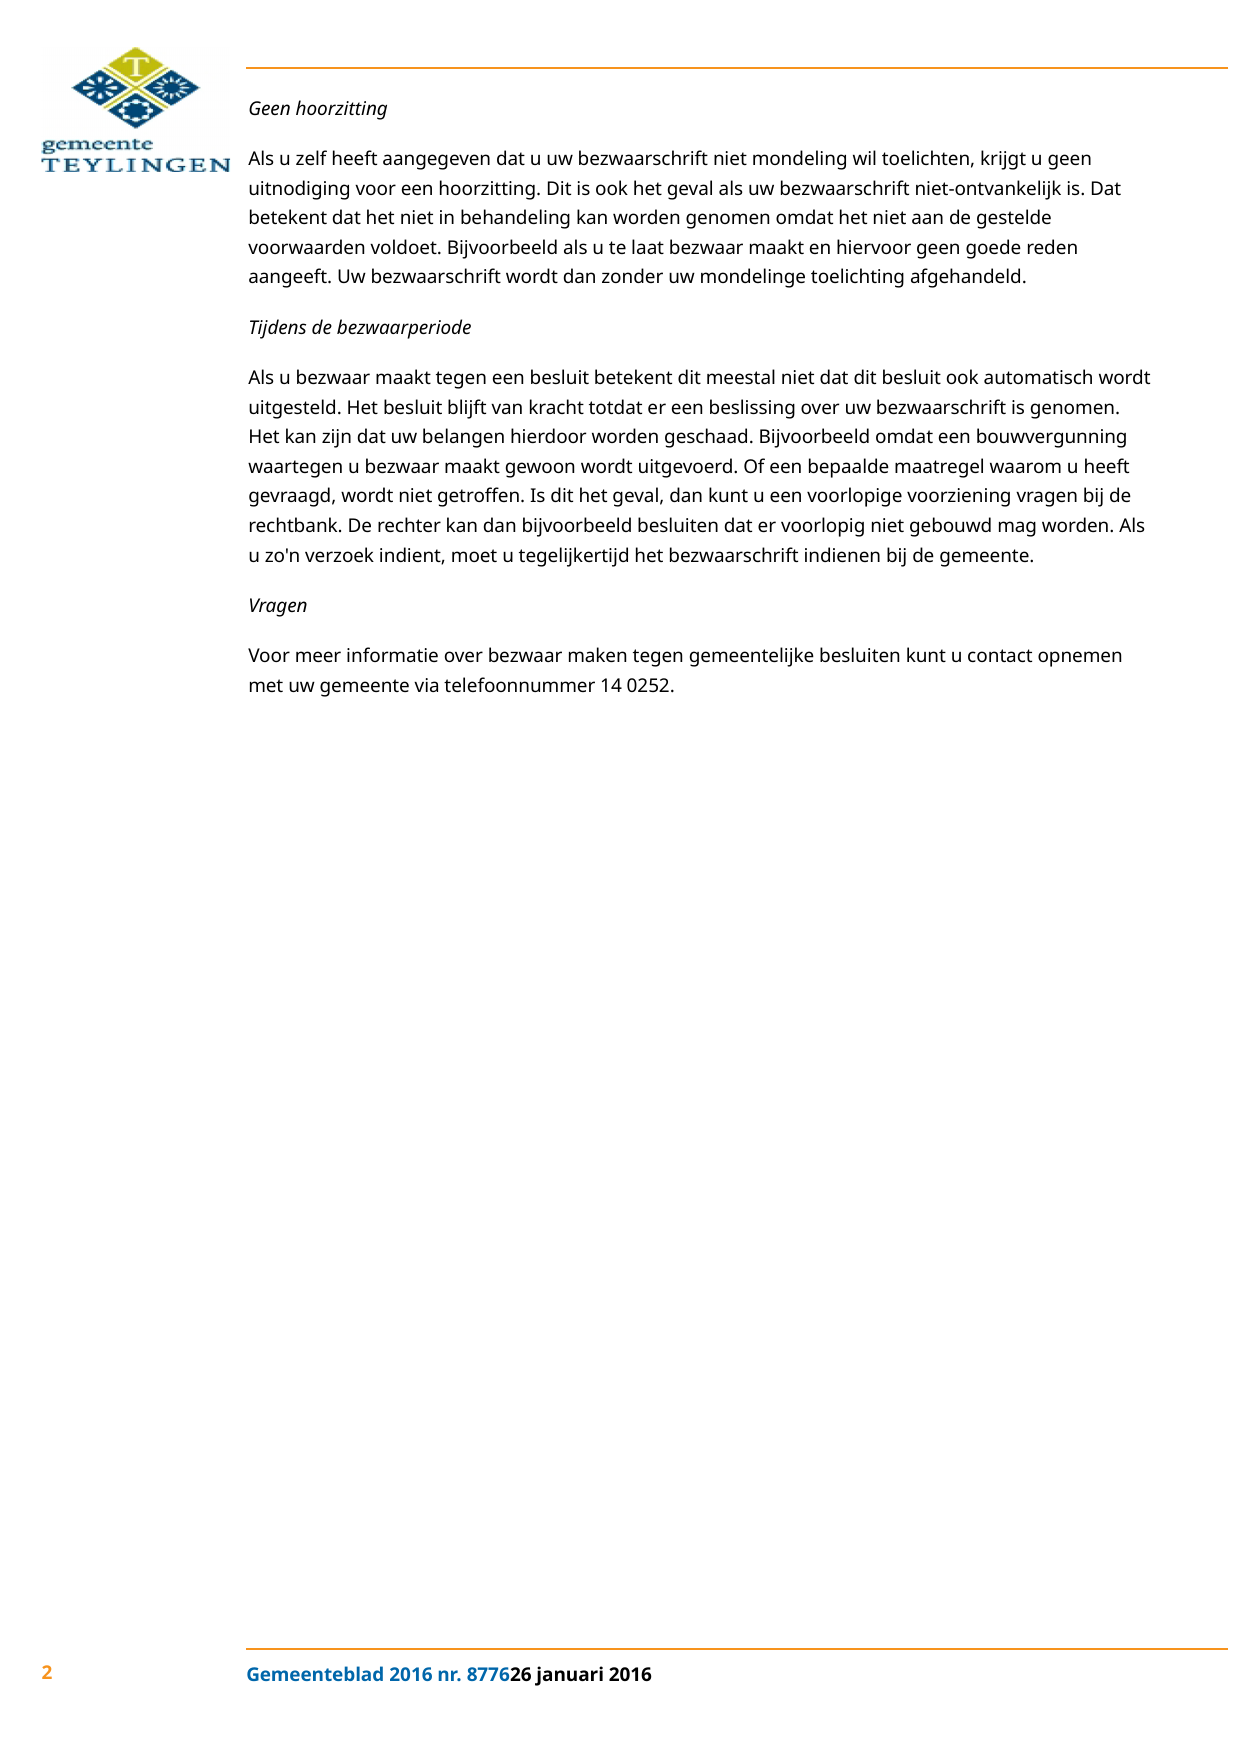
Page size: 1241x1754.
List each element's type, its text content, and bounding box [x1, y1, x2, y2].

text Voor meer informatie over bezwaar maken tegen gemeentelijke besluiten kunt u contact opnemen met uw gemeente via telefoonnummer 14 0252. [248, 643, 1152, 698]
text Vragen [248, 592, 1152, 618]
text Als u zelf heeft aangegeven dat u uw bezwaarschrift niet mondeling wil toelichten, krijgt u geen uitnodiging voor een hoorzitting. Dit is ook het geval als uw bezwaarschrift niet-ontvankelijk is. Dat betekent dat het niet in behandeling kan worden genomen omdat het niet aan de gestelde voorwaarden voldoet. Bijvoorbeeld als u te laat bezwaar maakt en hiervoor geen goede reden aangeeft. Uw bezwaarschrift wordt dan zonder uw mondelinge toelichting afgehandeld. [248, 145, 1152, 289]
text Geen hoorzitting [248, 95, 1152, 121]
text Als u bezwaar maakt tegen een besluit betekent dit meestal niet dat dit besluit ook automatisch wordt uitgesteld. Het besluit blijft van kracht totdat er een beslissing over uw bezwaarschrift is genomen. Het kan zijn dat uw belangen hierdoor worden geschaad. Bijvoorbeeld omdat een bouwvergunning waartegen u bezwaar maakt gewoon wordt uitgevoerd. Of een bepaalde maatregel waarom u heeft gevraagd, wordt niet getroffen. Is dit het geval, dan kunt u een voorlopige voorziening vragen bij de rechtbank. De rechter kan dan bijvoorbeeld besluiten dat er voorlopig niet gebouwd mag worden. Als u zo'n verzoek indient, moet u tegelijkertijd het bezwaarschrift indienen bij de gemeente. [248, 364, 1152, 568]
text Tijdens de bezwaarperiode [248, 314, 1152, 340]
picture [41, 47, 231, 172]
